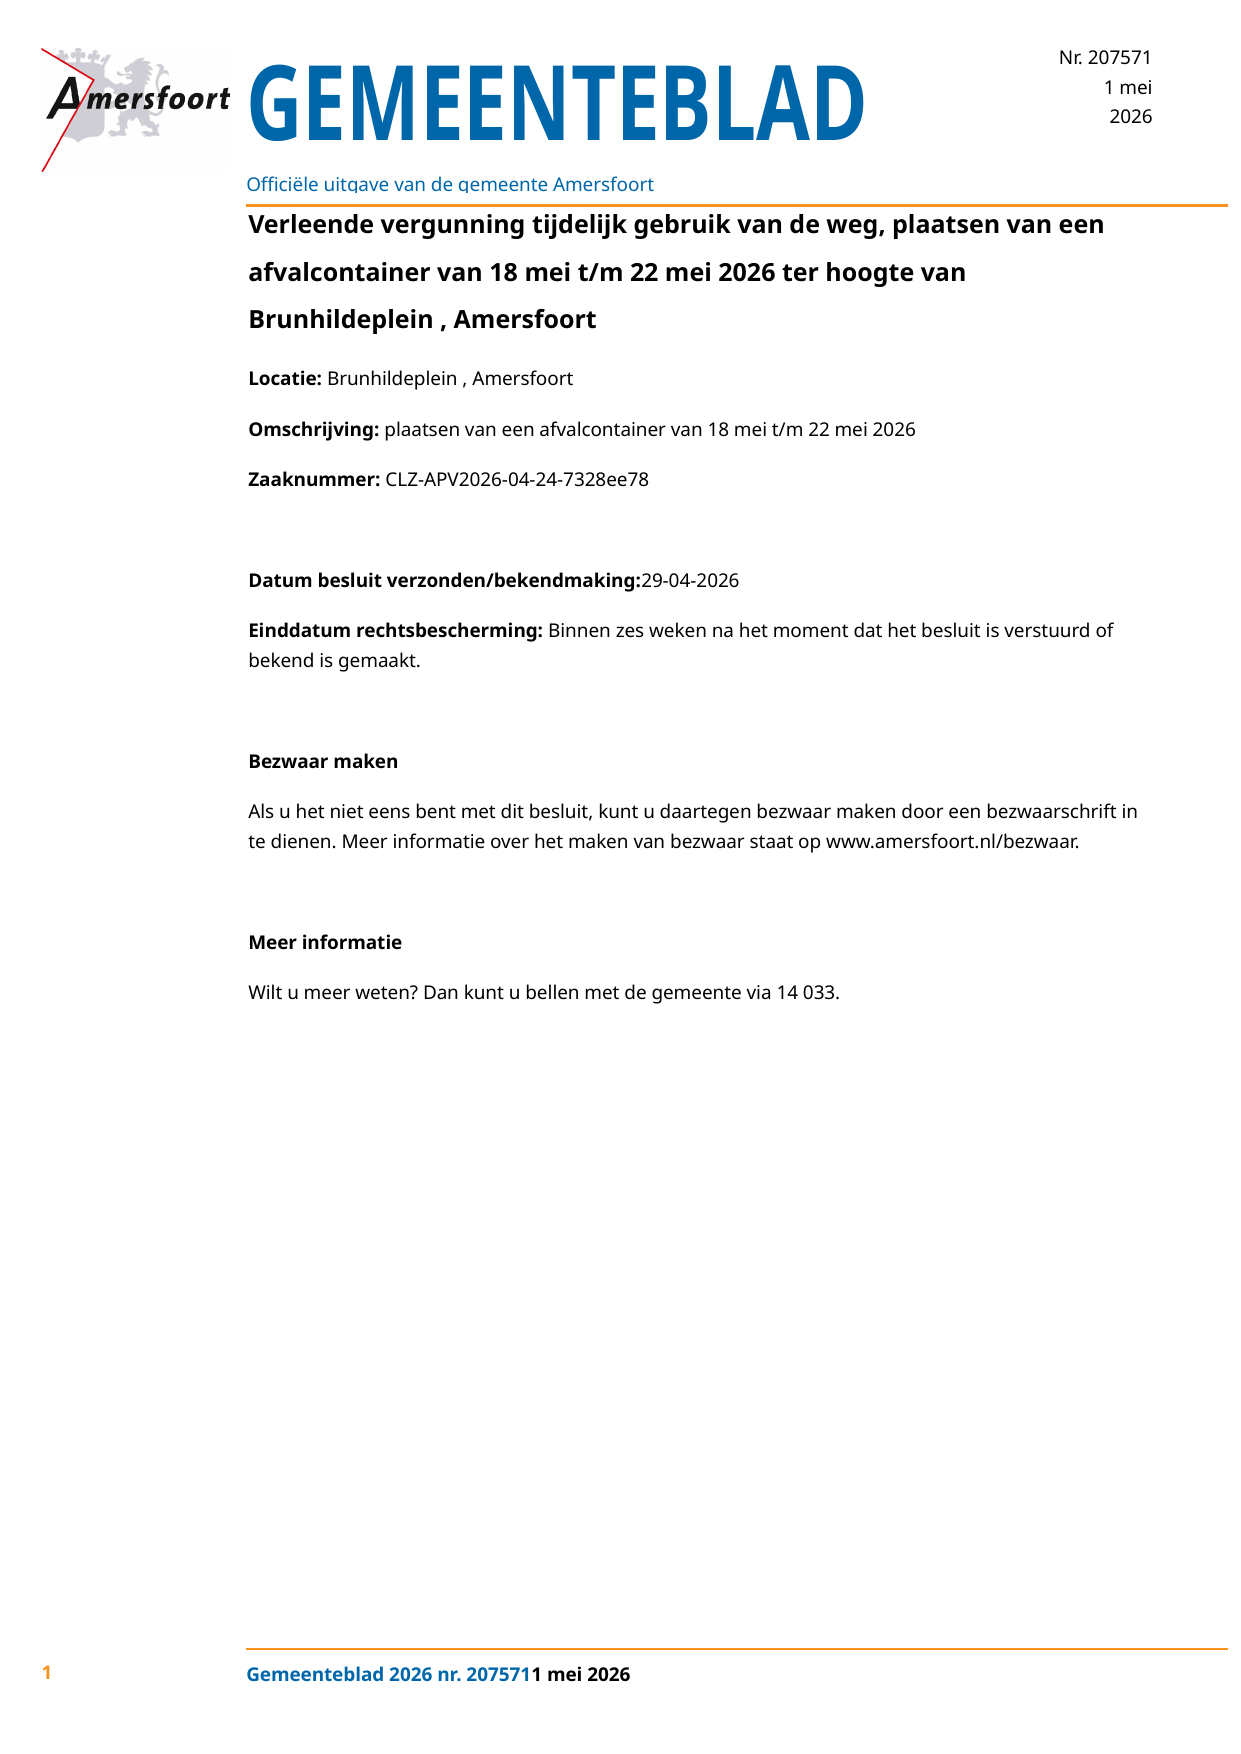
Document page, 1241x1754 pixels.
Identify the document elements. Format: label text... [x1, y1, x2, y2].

text Locatie: Brunhildeplein , Amersfoort [248, 366, 1152, 391]
text Einddatum rechtsbescherming: Binnen zes weken na het moment dat het besluit is verstuurd of bekend is gemaakt. [248, 618, 1152, 673]
text Als u het niet eens bent met dit besluit, kunt u daartegen bezwaar maken door een bezwaarschrift in te dienen. Meer informatie over het maken van bezwaar staat op www.amersfoort.nl/bezwaar. [248, 798, 1152, 854]
text Meer informatie [248, 929, 1152, 954]
text Verleende vergunning tijdelijk gebruik van de weg, plaatsen van een afvalcontainer van 18 mei t/m 22 mei 2026 ter hoogte van Brunhildeplein , Amersfoort [248, 207, 1152, 336]
text Bezwaar maken [248, 748, 1152, 774]
picture [41, 47, 231, 172]
text Zaaknummer: CLZ-APV2026-04-24-7328ee78 [248, 466, 1152, 492]
text Datum besluit verzonden/bekendmaking:29-04-2026 [248, 567, 1152, 593]
text Omschrijving: plaatsen van een afvalcontainer van 18 mei t/m 22 mei 2026 [248, 416, 1152, 442]
text Wilt u meer weten? Dan kunt u bellen met de gemeente via 14 033. [248, 979, 1152, 1005]
